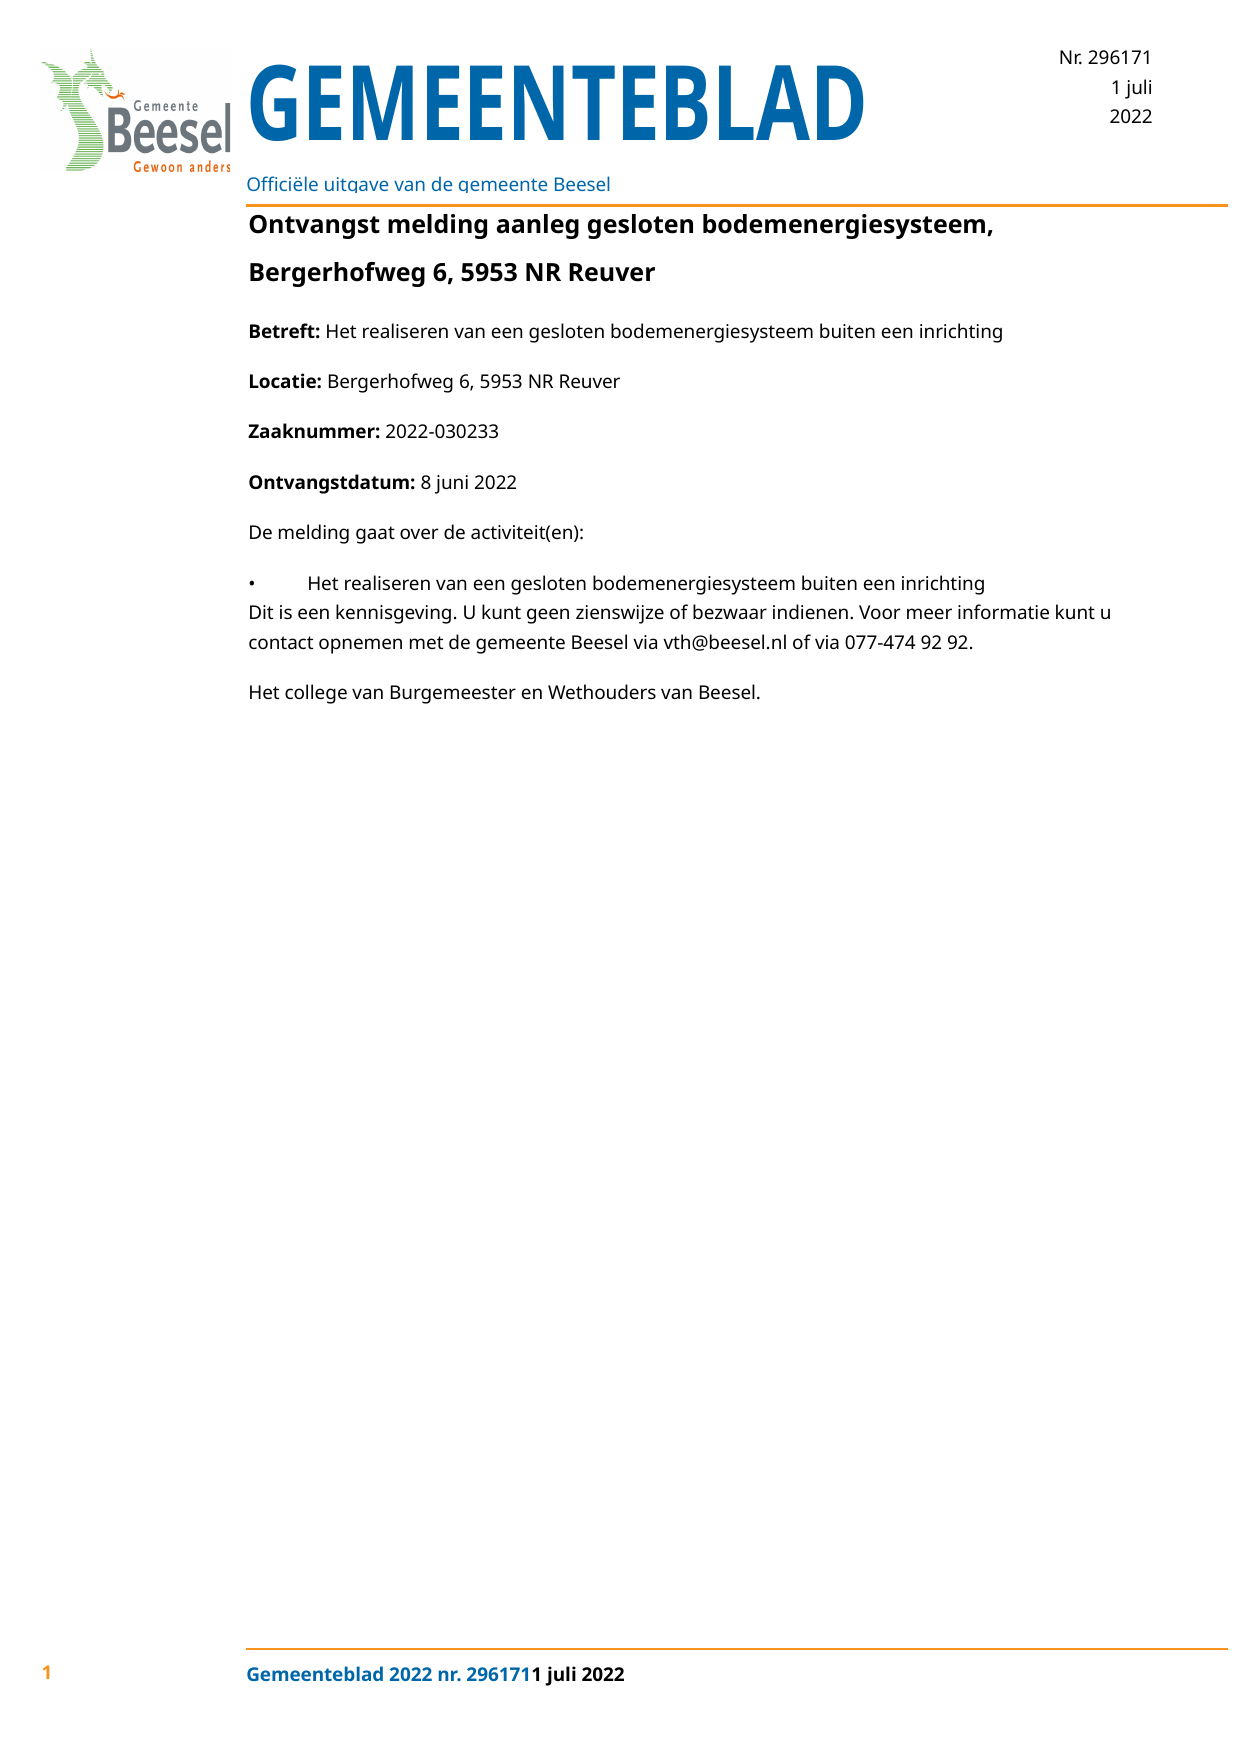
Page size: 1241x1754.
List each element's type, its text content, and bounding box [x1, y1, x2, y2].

text Dit is een kennisgeving. U kunt geen zienswijze of bezwaar indienen. Voor meer informatie kunt u contact opnemen met de gemeente Beesel via vth@beesel.nl of via 077-474 92 92. [248, 599, 1152, 655]
text Ontvangstdatum: 8 juni 2022 [248, 469, 1152, 495]
text Ontvangst melding aanleg gesloten bodemenergiesysteem, Bergerhofweg 6, 5953 NR Reuver [248, 207, 1152, 288]
text Zaaknummer: 2022-030233 [248, 419, 1152, 444]
text Locatie: Bergerhofweg 6, 5953 NR Reuver [248, 368, 1152, 394]
text Betreft: Het realiseren van een gesloten bodemenergiesysteem buiten een inrichting [248, 318, 1152, 344]
text De melding gaat over de activiteit(en): [248, 519, 1152, 545]
picture [41, 47, 231, 172]
list Het realiseren van een gesloten bodemenergiesysteem buiten een inrichting [248, 570, 1152, 596]
text Het college van Burgemeester en Wethouders van Beesel. [248, 679, 1152, 705]
